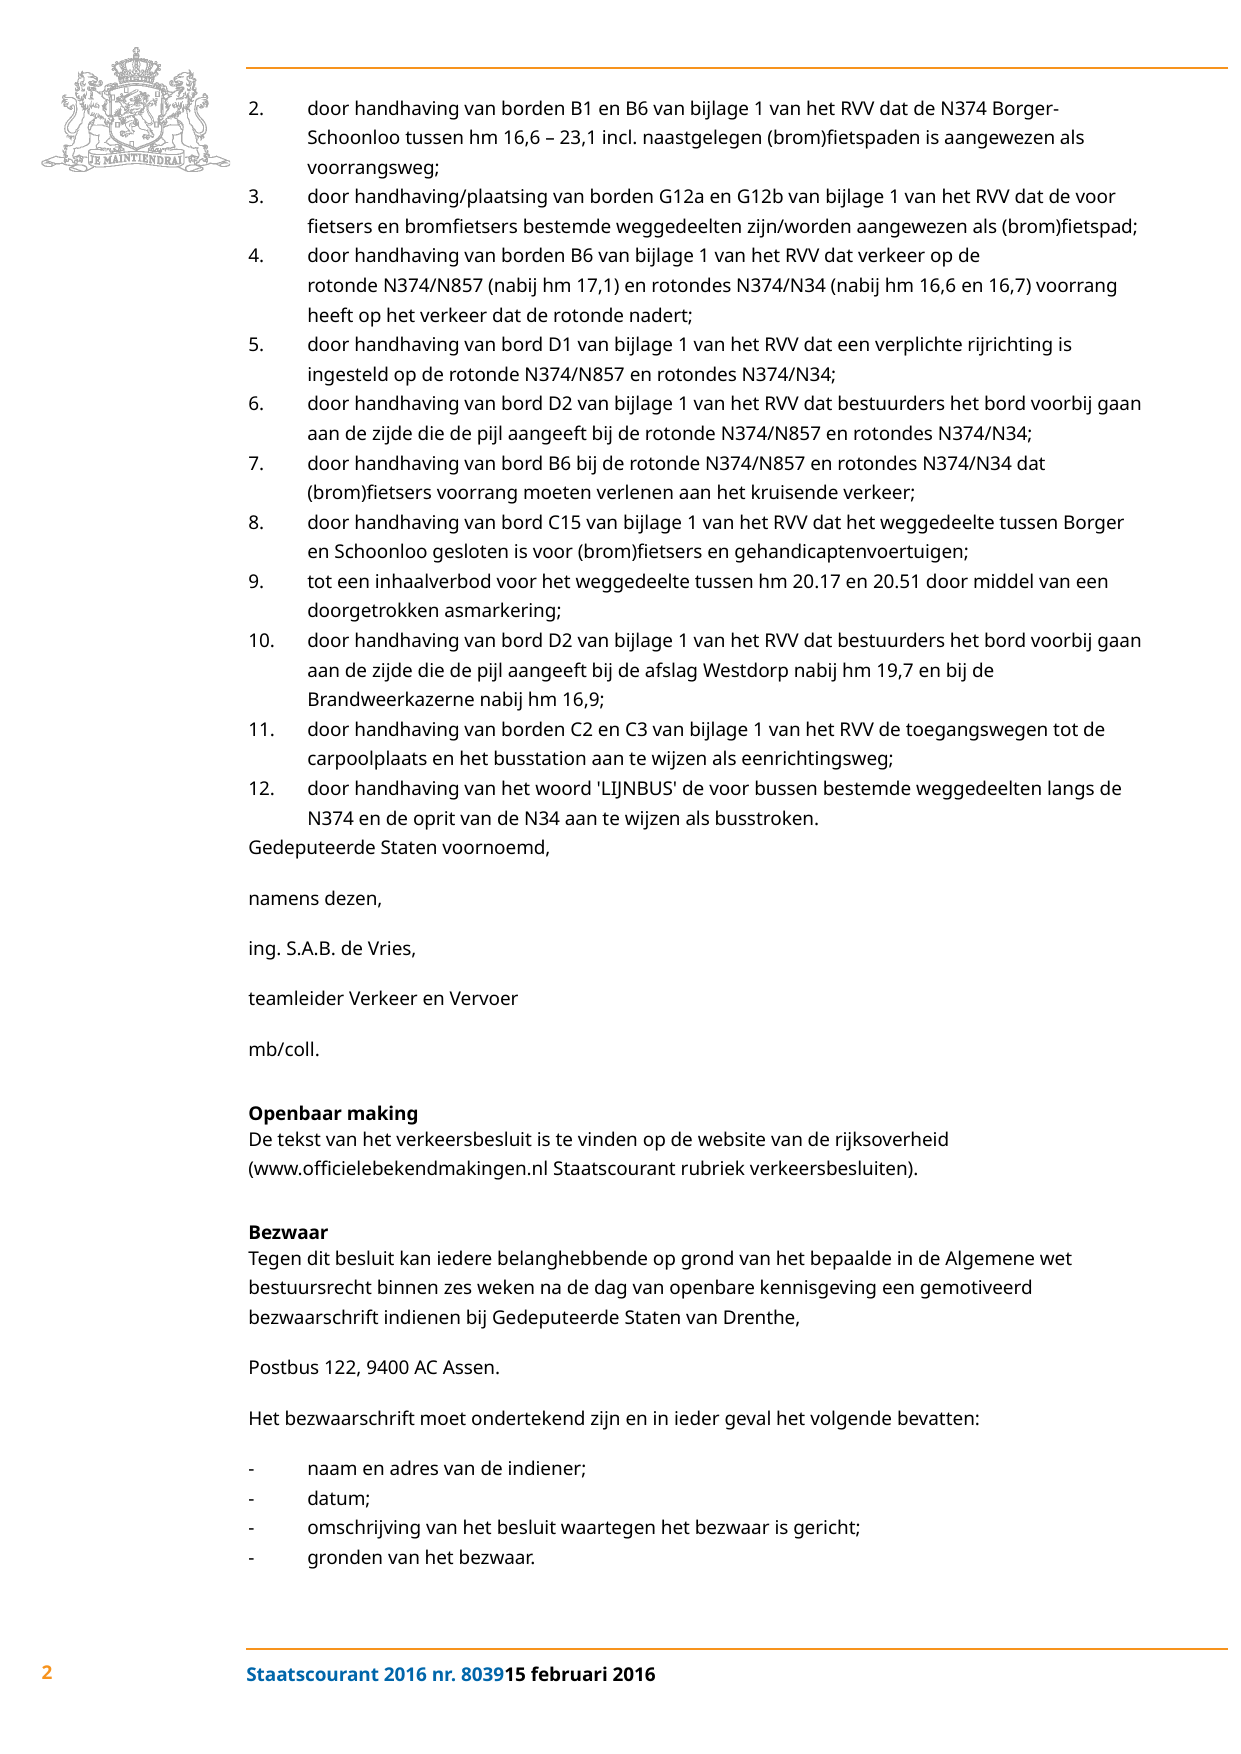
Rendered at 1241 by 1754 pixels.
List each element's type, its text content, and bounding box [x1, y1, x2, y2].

text De tekst van het verkeersbesluit is te vinden op de website van de rijksoverheid (www.officielebekendmakingen.nl Staatscourant rubriek verkeersbesluiten). [248, 1126, 1152, 1181]
text teamleider Verkeer en Vervoer [248, 986, 1152, 1011]
text namens dezen, [248, 885, 1152, 911]
list datum; [248, 1485, 1152, 1511]
list door handhaving van borden B1 en B6 van bijlage 1 van het RVV dat de N374 Borger-Schoonloo tussen hm 16,6 – 23,1 incl. naastgelegen (brom)fietspaden is aangewezen als voorrangsweg; [248, 95, 1152, 180]
text Postbus 122, 9400 AC Assen. [248, 1354, 1152, 1380]
text Bezwaar [248, 1219, 1152, 1245]
list door handhaving van bord B6 bij de rotonde N374/N857 en rotondes N374/N34 dat (brom)fietsers voorrang moeten verlenen aan het kruisende verkeer; [248, 450, 1152, 505]
text mb/coll. [248, 1036, 1152, 1062]
list door handhaving van bord D2 van bijlage 1 van het RVV dat bestuurders het bord voorbij gaan aan de zijde die de pijl aangeeft bij de rotonde N374/N857 en rotondes N374/N34; [248, 391, 1152, 446]
text Het bezwaarschrift moet ondertekend zijn en in ieder geval het volgende bevatten: [248, 1405, 1152, 1431]
list door handhaving van bord C15 van bijlage 1 van het RVV dat het weggedeelte tussen Borger en Schoonloo gesloten is voor (brom)fietsers en gehandicaptenvoertuigen; [248, 509, 1152, 564]
text Gedeputeerde Staten voornoemd, [248, 834, 1152, 860]
text Openbaar making [248, 1100, 1152, 1126]
list omschrijving van het besluit waartegen het bezwaar is gericht; [248, 1514, 1152, 1540]
text Tegen dit besluit kan iedere belanghebbende op grond van het bepaalde in de Algemene wet bestuursrecht binnen zes weken na de dag van openbare kennisgeving een gemotiveerd bezwaarschrift indienen bij Gedeputeerde Staten van Drenthe, [248, 1245, 1152, 1330]
list door handhaving van borden C2 en C3 van bijlage 1 van het RVV de toegangswegen tot de carpoolplaats en het busstation aan te wijzen als eenrichtingsweg; [248, 716, 1152, 771]
list rotonde N374/N857 (nabij hm 17,1) en rotondes N374/N34 (nabij hm 16,6 en 16,7) voorrang heeft op het verkeer dat de rotonde nadert; [248, 272, 1152, 328]
list naam en adres van de indiener; [248, 1455, 1152, 1481]
list tot een inhaalverbod voor het weggedeelte tussen hm 20.17 en 20.51 door middel van een doorgetrokken asmarkering; [248, 568, 1152, 623]
list door handhaving/plaatsing van borden G12a en G12b van bijlage 1 van het RVV dat de voor fietsers en bromfietsers bestemde weggedeelten zijn/worden aangewezen als (brom)fietspad; [248, 183, 1152, 239]
text ing. S.A.B. de Vries, [248, 935, 1152, 961]
list door handhaving van het woord 'LIJNBUS' de voor bussen bestemde weggedeelten langs de N374 en de oprit van de N34 aan te wijzen als busstroken. [248, 775, 1152, 831]
list gronden van het bezwaar. [248, 1544, 1152, 1570]
list door handhaving van borden B6 van bijlage 1 van het RVV dat verkeer op de [248, 243, 1152, 268]
list door handhaving van bord D2 van bijlage 1 van het RVV dat bestuurders het bord voorbij gaan aan de zijde die de pijl aangeeft bij de afslag Westdorp nabij hm 19,7 en bij de Brandweerkazerne nabij hm 16,9; [248, 627, 1152, 712]
picture [41, 47, 231, 172]
list door handhaving van bord D1 van bijlage 1 van het RVV dat een verplichte rijrichting is ingesteld op de rotonde N374/N857 en rotondes N374/N34; [248, 331, 1152, 387]
